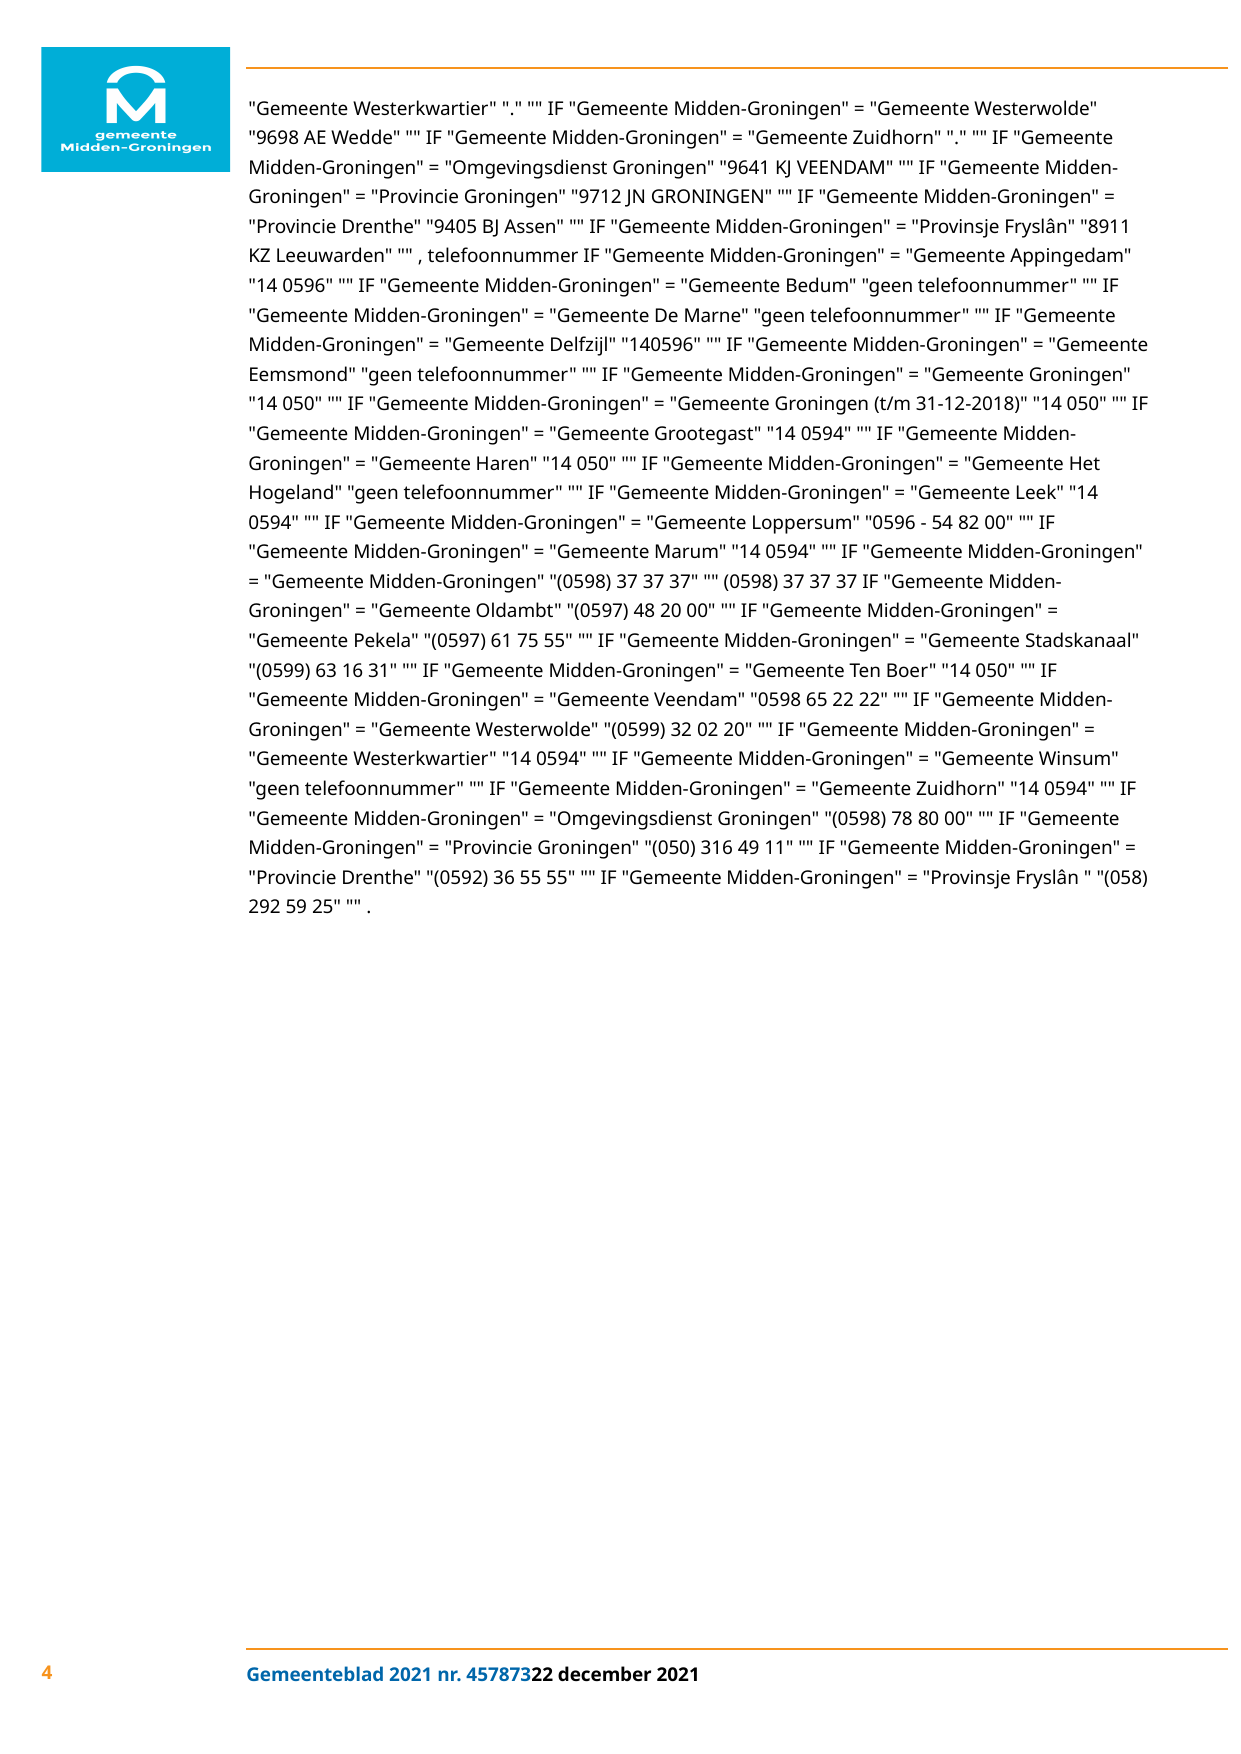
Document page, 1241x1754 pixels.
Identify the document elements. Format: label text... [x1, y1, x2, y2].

text "Gemeente Westerkwartier" "." "" IF "Gemeente Midden-Groningen" = "Gemeente Westerwolde" "9698 AE Wedde" "" IF "Gemeente Midden-Groningen" = "Gemeente Zuidhorn" "." "" IF "Gemeente Midden-Groningen" = "Omgevingsdienst Groningen" "9641 KJ VEENDAM" "" IF "Gemeente Midden-Groningen" = "Provincie Groningen" "9712 JN GRONINGEN" "" IF "Gemeente Midden-Groningen" = "Provincie Drenthe" "9405 BJ Assen" "" IF "Gemeente Midden-Groningen" = "Provinsje Fryslân" "8911 KZ Leeuwarden" "" , telefoonnummer IF "Gemeente Midden-Groningen" = "Gemeente Appingedam" "14 0596" "" IF "Gemeente Midden-Groningen" = "Gemeente Bedum" "geen telefoonnummer" "" IF "Gemeente Midden-Groningen" = "Gemeente De Marne" "geen telefoonnummer" "" IF "Gemeente Midden-Groningen" = "Gemeente Delfzijl" "140596" "" IF "Gemeente Midden-Groningen" = "Gemeente Eemsmond" "geen telefoonnummer" "" IF "Gemeente Midden-Groningen" = "Gemeente Groningen" "14 050" "" IF "Gemeente Midden-Groningen" = "Gemeente Groningen (t/m 31-12-2018)" "14 050" "" IF "Gemeente Midden-Groningen" = "Gemeente Grootegast" "14 0594" "" IF "Gemeente Midden-Groningen" = "Gemeente Haren" "14 050" "" IF "Gemeente Midden-Groningen" = "Gemeente Het Hogeland" "geen telefoonnummer" "" IF "Gemeente Midden-Groningen" = "Gemeente Leek" "14 0594" "" IF "Gemeente Midden-Groningen" = "Gemeente Loppersum" "0596 - 54 82 00" "" IF "Gemeente Midden-Groningen" = "Gemeente Marum" "14 0594" "" IF "Gemeente Midden-Groningen" = "Gemeente Midden-Groningen" "(0598) 37 37 37" "" (0598) 37 37 37 IF "Gemeente Midden-Groningen" = "Gemeente Oldambt" "(0597) 48 20 00" "" IF "Gemeente Midden-Groningen" = "Gemeente Pekela" "(0597) 61 75 55" "" IF "Gemeente Midden-Groningen" = "Gemeente Stadskanaal" "(0599) 63 16 31" "" IF "Gemeente Midden-Groningen" = "Gemeente Ten Boer" "14 050" "" IF "Gemeente Midden-Groningen" = "Gemeente Veendam" "0598 65 22 22" "" IF "Gemeente Midden-Groningen" = "Gemeente Westerwolde" "(0599) 32 02 20" "" IF "Gemeente Midden-Groningen" = "Gemeente Westerkwartier" "14 0594" "" IF "Gemeente Midden-Groningen" = "Gemeente Winsum" "geen telefoonnummer" "" IF "Gemeente Midden-Groningen" = "Gemeente Zuidhorn" "14 0594" "" IF "Gemeente Midden-Groningen" = "Omgevingsdienst Groningen" "(0598) 78 80 00" "" IF "Gemeente Midden-Groningen" = "Provincie Groningen" "(050) 316 49 11" "" IF "Gemeente Midden-Groningen" = "Provincie Drenthe" "(0592) 36 55 55" "" IF "Gemeente Midden-Groningen" = "Provinsje Fryslân " "(058) 292 59 25" "" . [248, 95, 1152, 919]
picture [184, 146, 190, 153]
picture [108, 66, 164, 82]
picture [107, 89, 165, 122]
